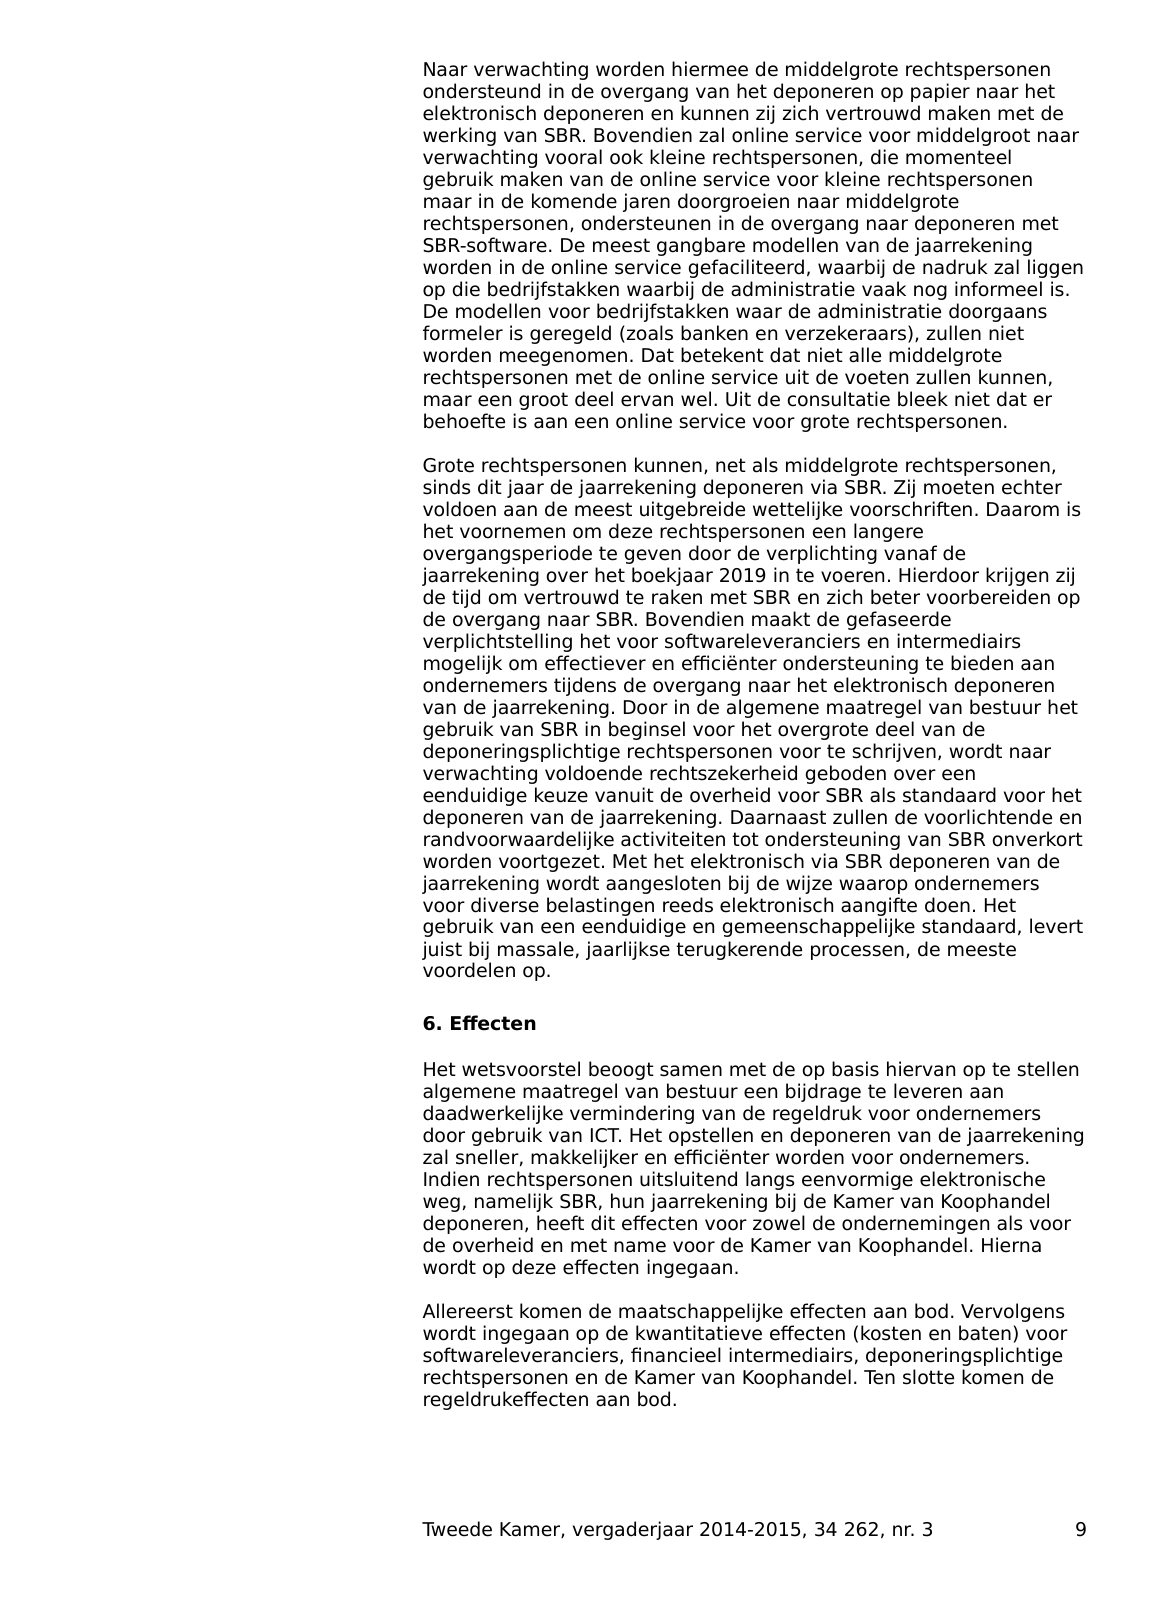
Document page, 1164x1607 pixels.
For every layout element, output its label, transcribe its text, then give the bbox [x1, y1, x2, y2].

subtitle 6. Effecten [422, 1012, 1087, 1034]
text Naar verwachting worden hiermee de middelgrote rechtspersonen ondersteund in de overgang van het deponeren op papier naar het elektronisch deponeren en kunnen zij zich vertrouwd maken met de werking van SBR. Bovendien zal online service voor middelgroot naar verwachting vooral ook kleine rechtspersonen, die momenteel gebruik maken van de online service voor kleine rechtspersonen maar in de komende jaren doorgroeien naar middelgrote rechtspersonen, ondersteunen in de overgang naar deponeren met SBR-software. De meest gangbare modellen van de jaarrekening worden in de online service gefaciliteerd, waarbij de nadruk zal liggen op die bedrijfstakken waarbij de administratie vaak nog informeel is. De modellen voor bedrijfstakken waar de administratie doorgaans formeler is geregeld (zoals banken en verzekeraars), zullen niet worden meegenomen. Dat betekent dat niet alle middelgrote rechtspersonen met de online service uit de voeten zullen kunnen, maar een groot deel ervan wel. Uit de consultatie bleek niet dat er behoefte is aan een online service voor grote rechtspersonen. [422, 59, 1087, 433]
text Allereerst komen de maatschappelijke effecten aan bod. Vervolgens wordt ingegaan op de kwantitatieve effecten (kosten en baten) voor softwareleveranciers, financieel intermediairs, deponeringsplichtige rechtspersonen en de Kamer van Koophandel. Ten slotte komen de regeldrukeffecten aan bod. [422, 1301, 1087, 1411]
text Grote rechtspersonen kunnen, net als middelgrote rechtspersonen, sinds dit jaar de jaarrekening deponeren via SBR. Zij moeten echter voldoen aan de meest uitgebreide wettelijke voorschriften. Daarom is het voornemen om deze rechtspersonen een langere overgangsperiode te geven door de verplichting vanaf de jaarrekening over het boekjaar 2019 in te voeren. Hierdoor krijgen zij de tijd om vertrouwd te raken met SBR en zich beter voorbereiden op de overgang naar SBR. Bovendien maakt de gefaseerde verplichtstelling het voor softwareleveranciers en intermediairs mogelijk om effectiever en efficiënter ondersteuning te bieden aan ondernemers tijdens de overgang naar het elektronisch deponeren van de jaarrekening. Door in de algemene maatregel van bestuur het gebruik van SBR in beginsel voor het overgrote deel van de deponeringsplichtige rechtspersonen voor te schrijven, wordt naar verwachting voldoende rechtszekerheid geboden over een eenduidige keuze vanuit de overheid voor SBR als standaard voor het deponeren van de jaarrekening. Daarnaast zullen de voorlichtende en randvoorwaardelijke activiteiten tot ondersteuning van SBR onverkort worden voortgezet. Met het elektronisch via SBR deponeren van de jaarrekening wordt aangesloten bij de wijze waarop ondernemers voor diverse belastingen reeds elektronisch aangifte doen. Het gebruik van een eenduidige en gemeenschappelijke standaard, levert juist bij massale, jaarlijkse terugkerende processen, de meeste voordelen op. [422, 455, 1087, 982]
text Het wetsvoorstel beoogt samen met de op basis hiervan op te stellen algemene maatregel van bestuur een bijdrage te leveren aan daadwerkelijke vermindering van de regeldruk voor ondernemers door gebruik van ICT. Het opstellen en deponeren van de jaarrekening zal sneller, makkelijker en efficiënter worden voor ondernemers. Indien rechtspersonen uitsluitend langs eenvormige elektronische weg, namelijk SBR, hun jaarrekening bij de Kamer van Koophandel deponeren, heeft dit effecten voor zowel de ondernemingen als voor de overheid en met name voor de Kamer van Koophandel. Hierna wordt op deze effecten ingegaan. [422, 1059, 1087, 1279]
